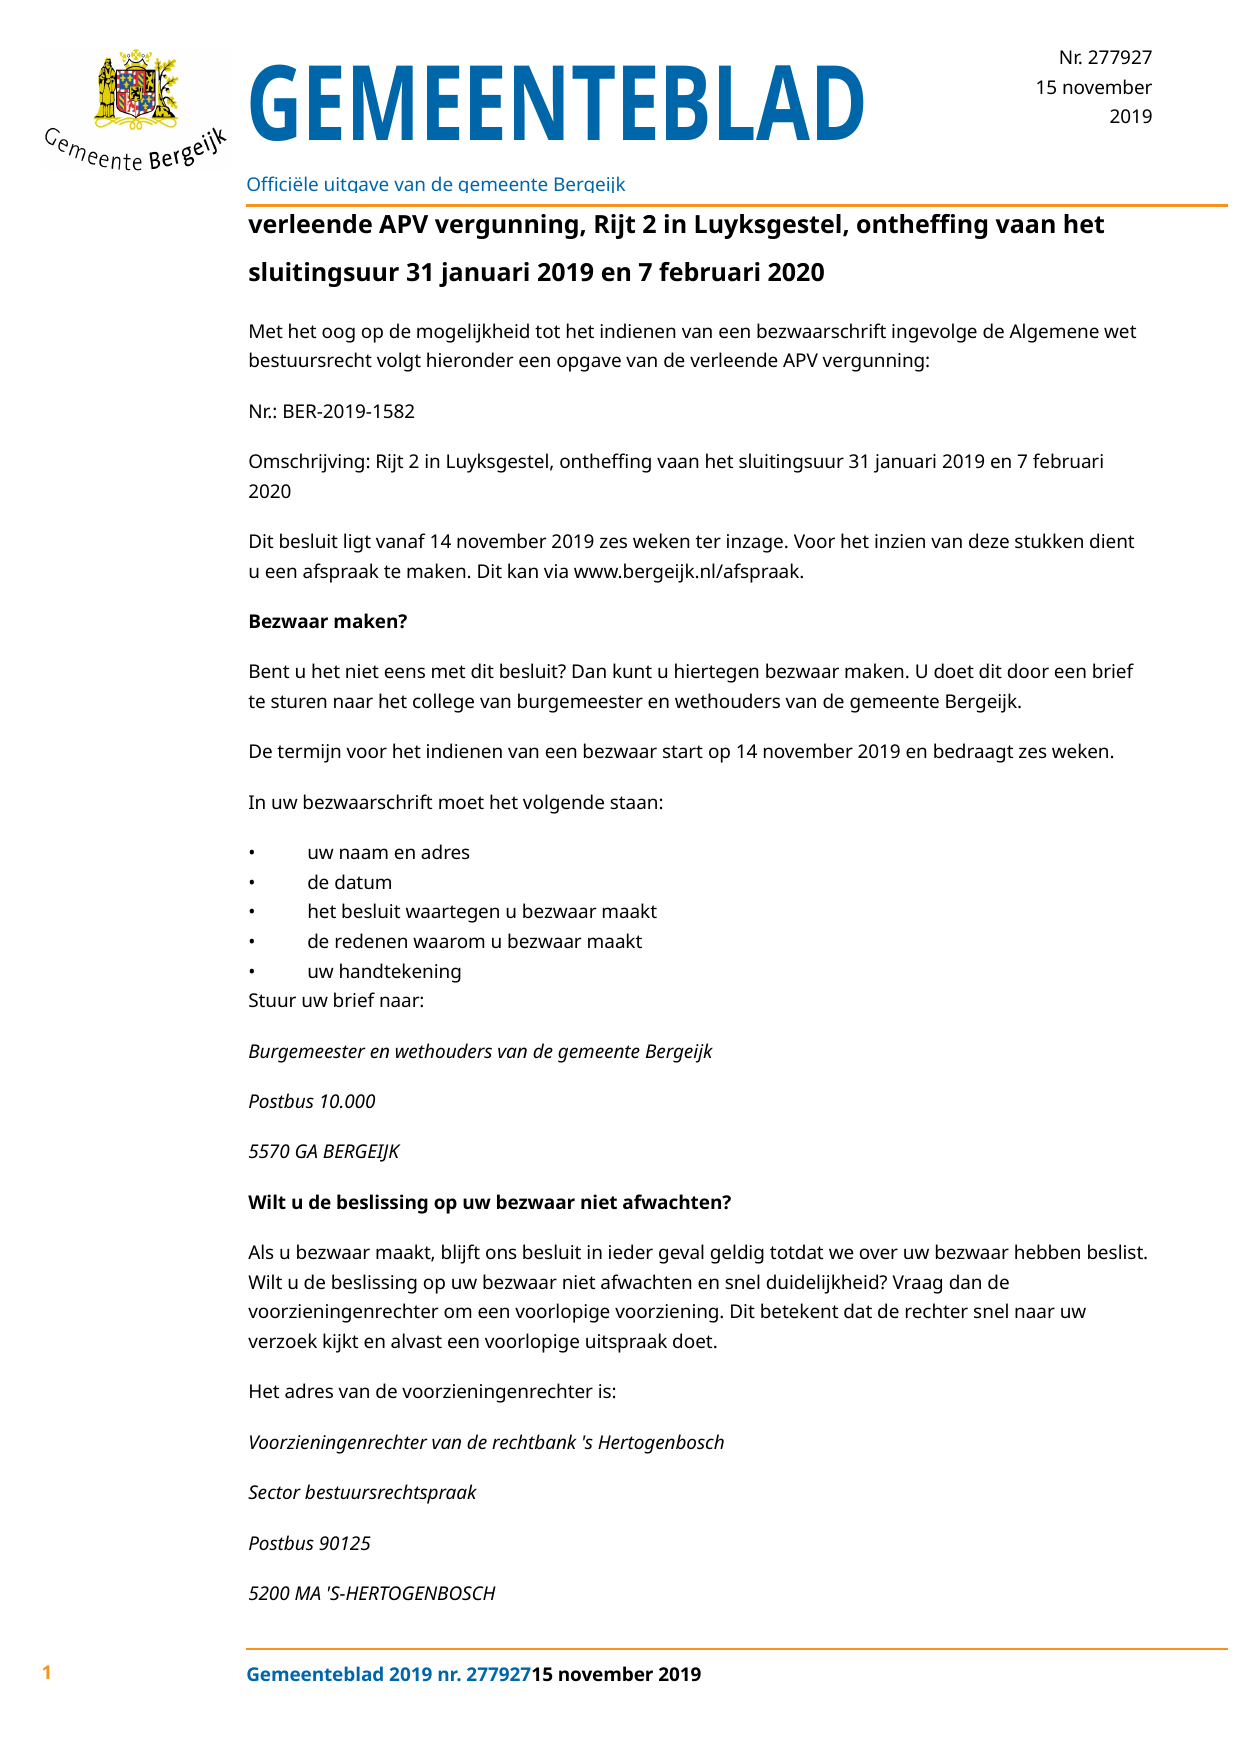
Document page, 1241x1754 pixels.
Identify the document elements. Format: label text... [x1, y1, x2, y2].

list uw naam en adres [248, 839, 1152, 865]
text 5570 GA BERGEIJK [248, 1139, 1152, 1164]
text Wilt u de beslissing op uw bezwaar niet afwachten? [248, 1189, 1152, 1215]
text Het adres van de voorzieningenrechter is: [248, 1379, 1152, 1404]
text Bent u het niet eens met dit besluit? Dan kunt u hiertegen bezwaar maken. U doet dit door een brief te sturen naar het college van burgemeester en wethouders van de gemeente Bergeijk. [248, 659, 1152, 714]
list de datum [248, 869, 1152, 895]
text Burgemeester en wethouders van de gemeente Bergeijk [248, 1038, 1152, 1064]
text In uw bezwaarschrift moet het volgende staan: [248, 789, 1152, 815]
text Voorzieningenrechter van de rechtbank 's Hertogenbosch [248, 1429, 1152, 1455]
text Met het oog op de mogelijkheid tot het indienen van een bezwaarschrift ingevolge de Algemene wet bestuursrecht volgt hieronder een opgave van de verleende APV vergunning: [248, 318, 1152, 373]
text Als u bezwaar maakt, blijft ons besluit in ieder geval geldig totdat we over uw bezwaar hebben beslist. Wilt u de beslissing op uw bezwaar niet afwachten en snel duidelijkheid? Vraag dan de voorzieningenrechter om een voorlopige voorziening. Dit betekent dat de rechter snel naar uw verzoek kijkt en alvast een voorlopige uitspraak doet. [248, 1239, 1152, 1354]
text Sector bestuursrechtspraak [248, 1479, 1152, 1505]
text Nr.: BER-2019-1582 [248, 398, 1152, 424]
text De termijn voor het indienen van een bezwaar start op 14 november 2019 en bedraagt zes weken. [248, 739, 1152, 764]
list de redenen waarom u bezwaar maakt [248, 928, 1152, 954]
list uw handtekening [248, 958, 1152, 984]
list het besluit waartegen u bezwaar maakt [248, 899, 1152, 924]
text Postbus 90125 [248, 1530, 1152, 1556]
text Stuur uw brief naar: [248, 987, 1152, 1013]
text Dit besluit ligt vanaf 14 november 2019 zes weken ter inzage. Voor het inzien van deze stukken dient u een afspraak te maken. Dit kan via www.bergeijk.nl/afspraak. [248, 528, 1152, 584]
text verleende APV vergunning, Rijt 2 in Luyksgestel, ontheffing vaan het sluitingsuur 31 januari 2019 en 7 februari 2020 [248, 207, 1152, 288]
text Bezwaar maken? [248, 608, 1152, 634]
text Postbus 10.000 [248, 1088, 1152, 1114]
text 5200 MA 'S-HERTOGENBOSCH [248, 1580, 1152, 1606]
picture [41, 47, 231, 172]
text Omschrijving: Rijt 2 in Luyksgestel, ontheffing vaan het sluitingsuur 31 januari 2019 en 7 februari 2020 [248, 448, 1152, 504]
